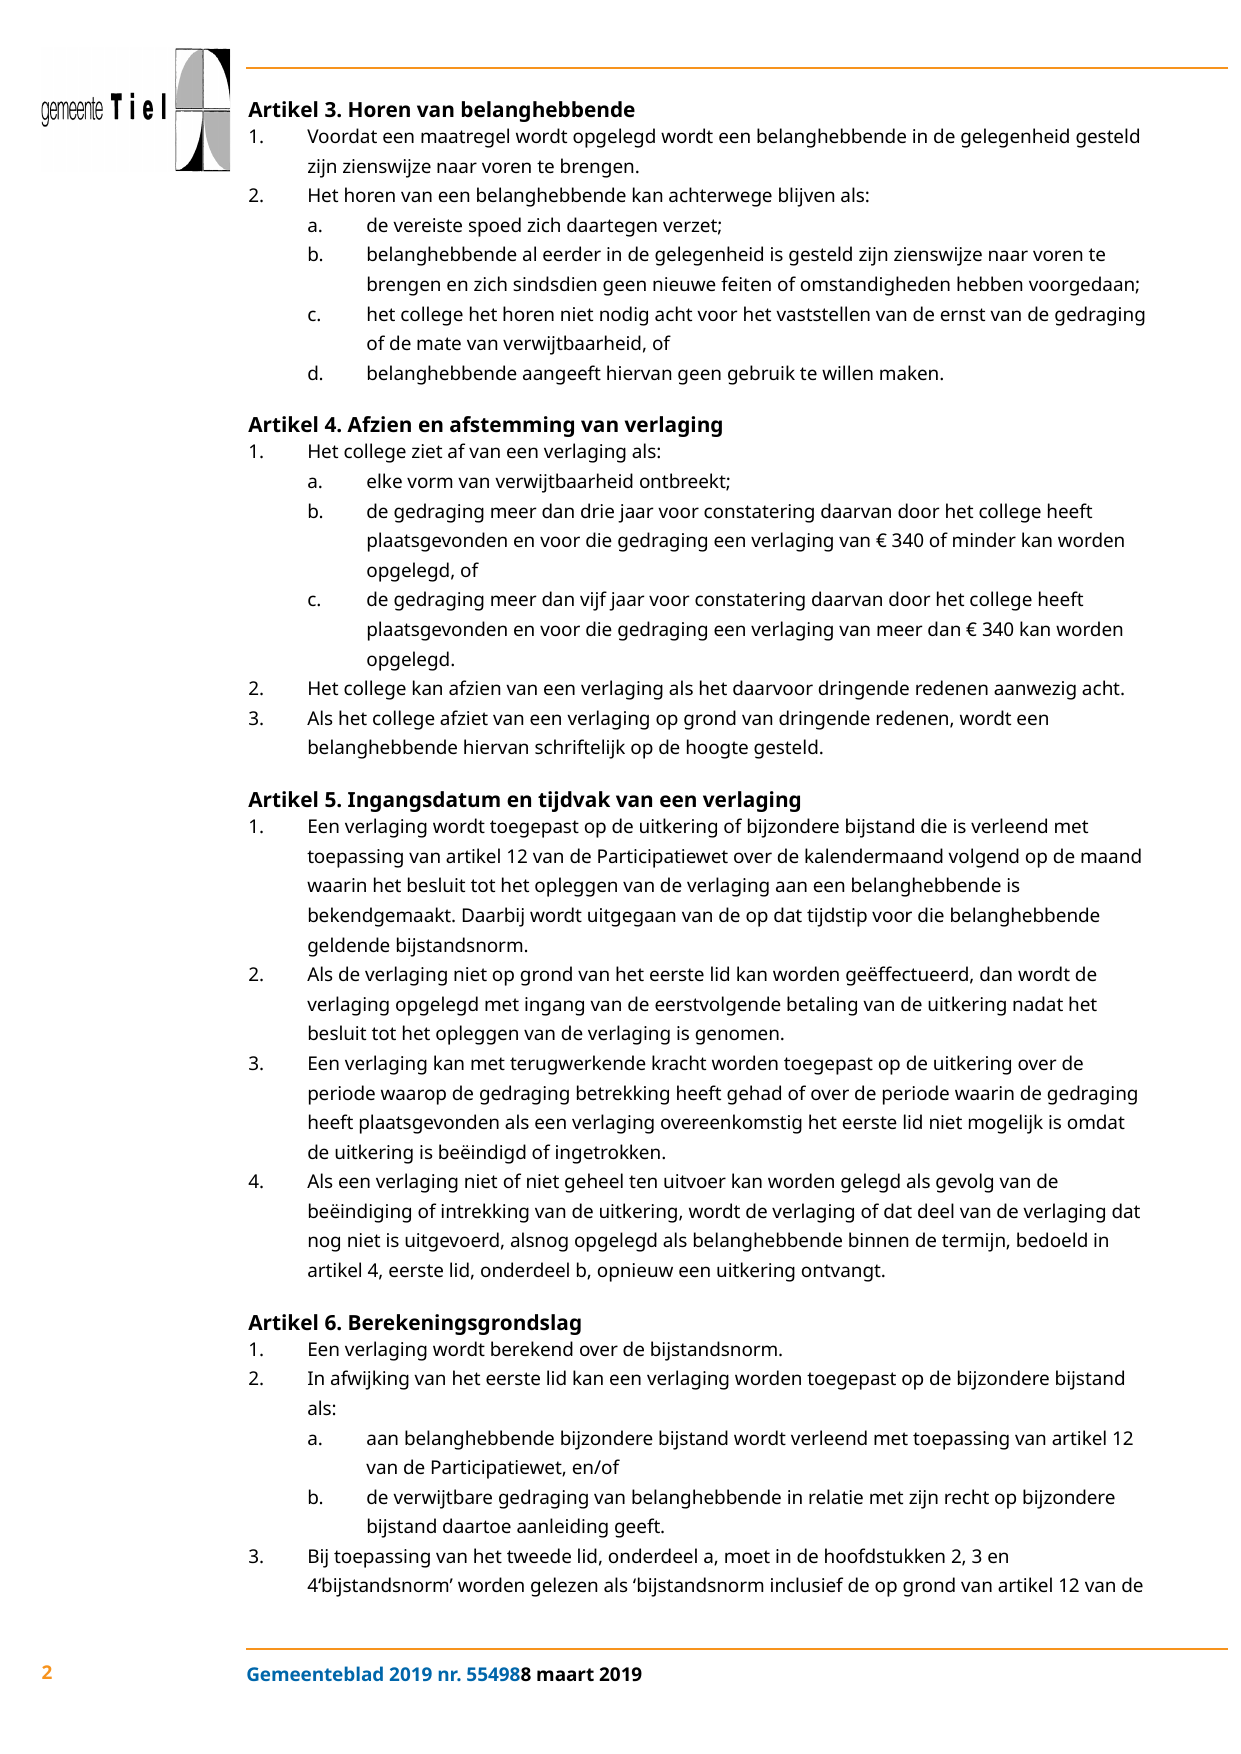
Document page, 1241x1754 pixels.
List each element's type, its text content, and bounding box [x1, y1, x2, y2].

list aan belanghebbende bijzondere bijstand wordt verleend met toepassing van artikel 12 van de Participatiewet, en/of [307, 1425, 1152, 1480]
list Een verlaging wordt toegepast op de uitkering of bijzondere bijstand die is verleend met toepassing van artikel 12 van de Participatiewet over de kalendermaand volgend op de maand waarin het besluit tot het opleggen van de verlaging aan een belanghebbende is bekendgemaakt. Daarbij wordt uitgegaan van de op dat tijdstip voor die belanghebbende geldende bijstandsnorm. [248, 813, 1152, 957]
list Het college kan afzien van een verlaging als het daarvoor dringende redenen aanwezig acht. [248, 675, 1152, 701]
text Artikel 5. Ingangsdatum en tijdvak van een verlaging [248, 785, 1152, 813]
list Bij toepassing van het tweede lid, onderdeel a, moet in de hoofdstukken 2, 3 en 4‘bijstandsnorm’ worden gelezen als ‘bijstandsnorm inclusief de op grond van artikel 12 van de [248, 1543, 1152, 1598]
list de verwijtbare gedraging van belanghebbende in relatie met zijn recht op bijzondere bijstand daartoe aanleiding geeft. [307, 1484, 1152, 1539]
list de gedraging meer dan vijf jaar voor constatering daarvan door het college heeft plaatsgevonden en voor die gedraging een verlaging van meer dan € 340 kan worden opgelegd. [307, 587, 1152, 672]
list Als het college afziet van een verlaging op grond van dringende redenen, wordt een belanghebbende hiervan schriftelijk op de hoogte gesteld. [248, 705, 1152, 760]
list de vereiste spoed zich daartegen verzet; [307, 212, 1152, 238]
text Artikel 6. Berekeningsgrondslag [248, 1308, 1152, 1336]
list Als de verlaging niet op grond van het eerste lid kan worden geëffectueerd, dan wordt de verlaging opgelegd met ingang van de eerstvolgende betaling van de uitkering nadat het besluit tot het opleggen van de verlaging is genomen. [248, 961, 1152, 1046]
text Artikel 3. Horen van belanghebbende [248, 95, 1152, 123]
list Een verlaging wordt berekend over de bijstandsnorm. [248, 1336, 1152, 1362]
list de gedraging meer dan drie jaar voor constatering daarvan door het college heeft plaatsgevonden en voor die gedraging een verlaging van € 340 of minder kan worden opgelegd, of [307, 498, 1152, 583]
picture [41, 47, 231, 172]
list belanghebbende aangeeft hiervan geen gebruik te willen maken. [307, 360, 1152, 386]
text Artikel 4. Afzien en afstemming van verlaging [248, 410, 1152, 439]
list belanghebbende al eerder in de gelegenheid is gesteld zijn zienswijze naar voren te brengen en zich sindsdien geen nieuwe feiten of omstandigheden hebben voorgedaan; [307, 242, 1152, 297]
list Als een verlaging niet of niet geheel ten uitvoer kan worden gelegd als gevolg van de beëindiging of intrekking van de uitkering, wordt de verlaging of dat deel van de verlaging dat nog niet is uitgevoerd, alsnog opgelegd als belanghebbende binnen de termijn, bedoeld in artikel 4, eerste lid, onderdeel b, opnieuw een uitkering ontvangt. [248, 1168, 1152, 1283]
list Voordat een maatregel wordt opgelegd wordt een belanghebbende in de gelegenheid gesteld zijn zienswijze naar voren te brengen. [248, 123, 1152, 178]
list Een verlaging kan met terugwerkende kracht worden toegepast op de uitkering over de periode waarop de gedraging betrekking heeft gehad of over de periode waarin de gedraging heeft plaatsgevonden als een verlaging overeenkomstig het eerste lid niet mogelijk is omdat de uitkering is beëindigd of ingetrokken. [248, 1050, 1152, 1164]
list het college het horen niet nodig acht voor het vaststellen van de ernst van de gedraging of de mate van verwijtbaarheid, of [307, 301, 1152, 356]
list elke vorm van verwijtbaarheid ontbreekt; [307, 468, 1152, 494]
list Het college ziet af van een verlaging als: [248, 439, 1152, 464]
list In afwijking van het eerste lid kan een verlaging worden toegepast op de bijzondere bijstand als: [248, 1366, 1152, 1421]
list Het horen van een belanghebbende kan achterwege blijven als: [248, 182, 1152, 208]
